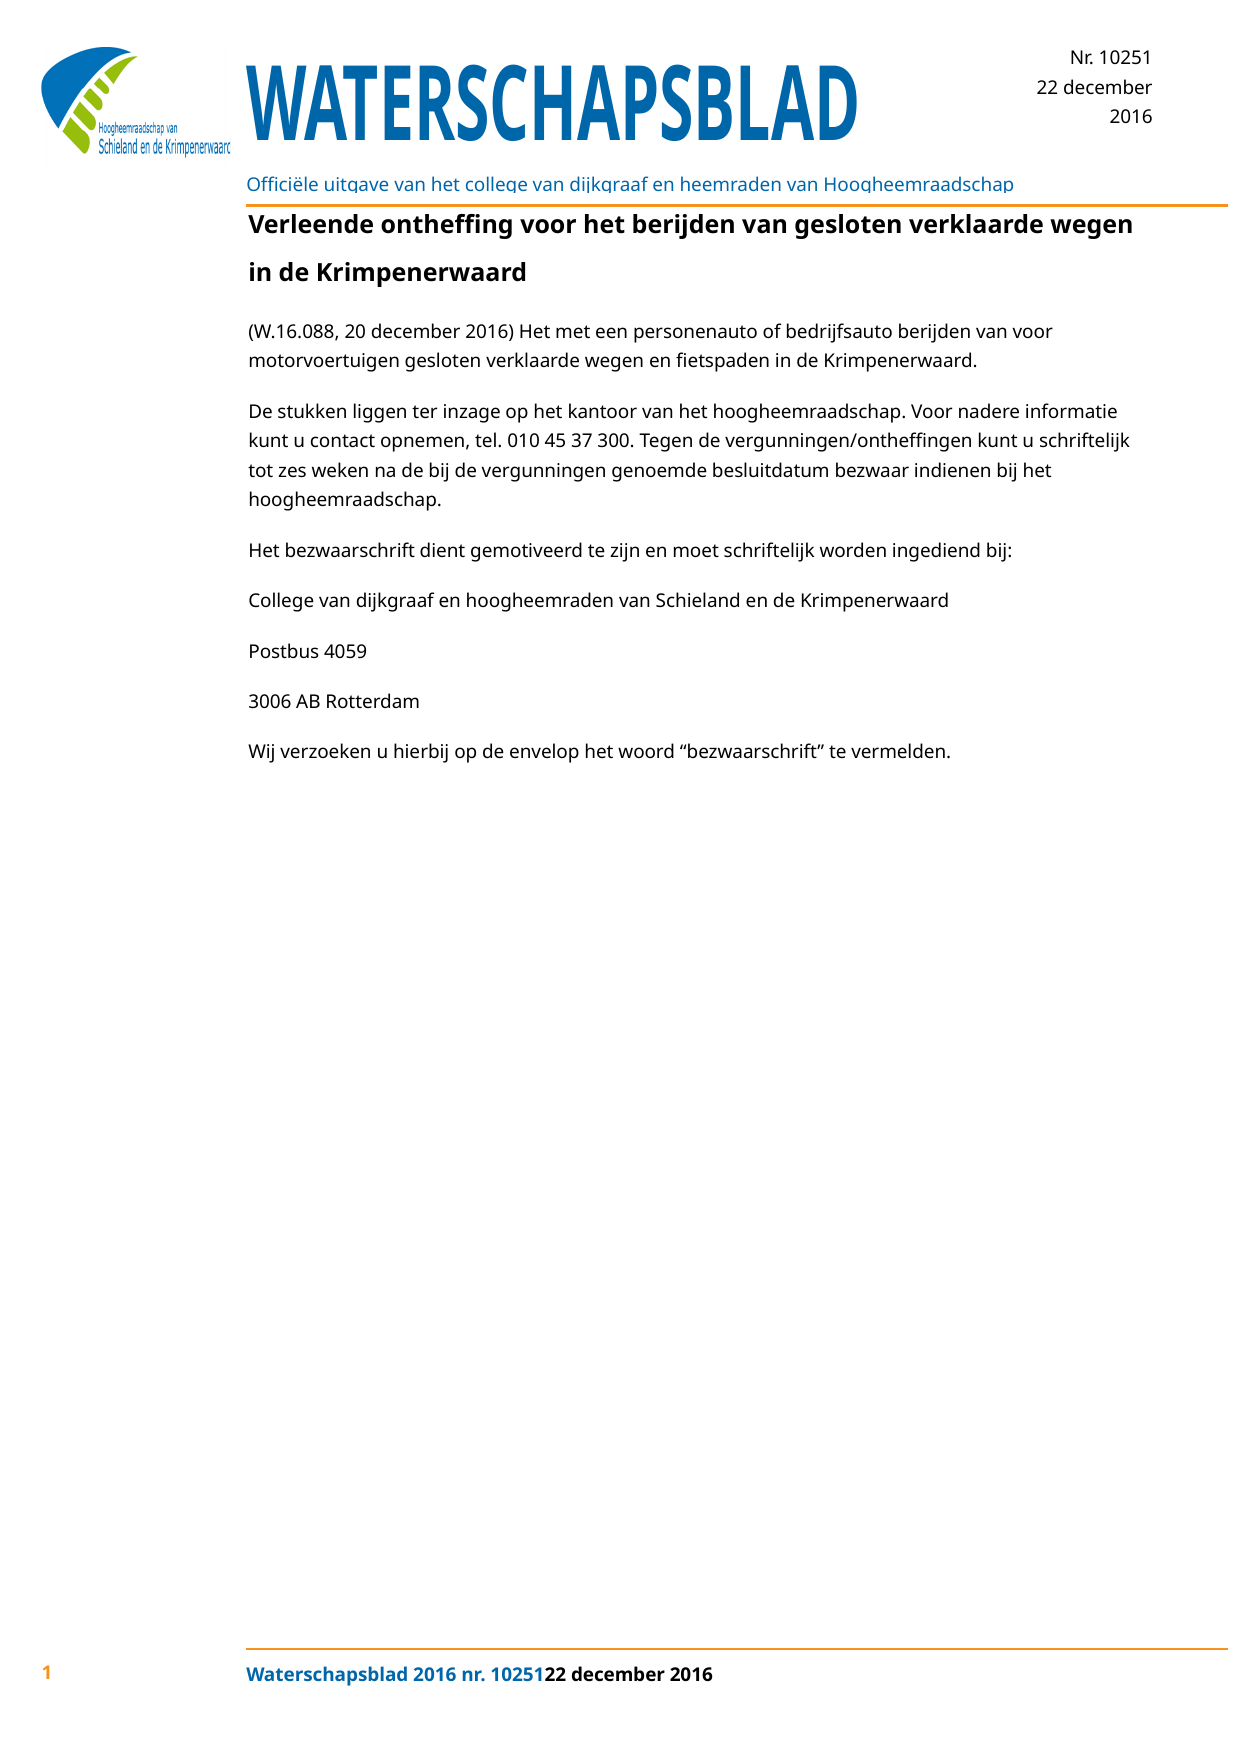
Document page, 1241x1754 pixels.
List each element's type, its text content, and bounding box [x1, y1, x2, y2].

text Het bezwaarschrift dient gemotiveerd te zijn en moet schriftelijk worden ingediend bij: [248, 537, 1152, 563]
text Verleende ontheffing voor het berijden van gesloten verklaarde wegen in de Krimpenerwaard [248, 207, 1152, 288]
text De stukken liggen ter inzage op het kantoor van het hoogheemraadschap. Voor nadere informatie kunt u contact opnemen, tel. 010 45 37 300. Tegen de vergunningen/ontheffingen kunt u schriftelijk tot zes weken na de bij de vergunningen genoemde besluitdatum bezwaar indienen bij het hoogheemraadschap. [248, 398, 1152, 512]
text College van dijkgraaf en hoogheemraden van Schieland en de Krimpenerwaard [248, 587, 1152, 613]
text Postbus 4059 [248, 638, 1152, 664]
text Wij verzoeken u hierbij op de envelop het woord “bezwaarschrift” te vermelden. [248, 739, 1152, 764]
text 3006 AB Rotterdam [248, 688, 1152, 714]
text (W.16.088, 20 december 2016) Het met een personenauto of bedrijfsauto berijden van voor motorvoertuigen gesloten verklaarde wegen en fietspaden in de Krimpenerwaard. [248, 318, 1152, 373]
picture [41, 47, 231, 172]
